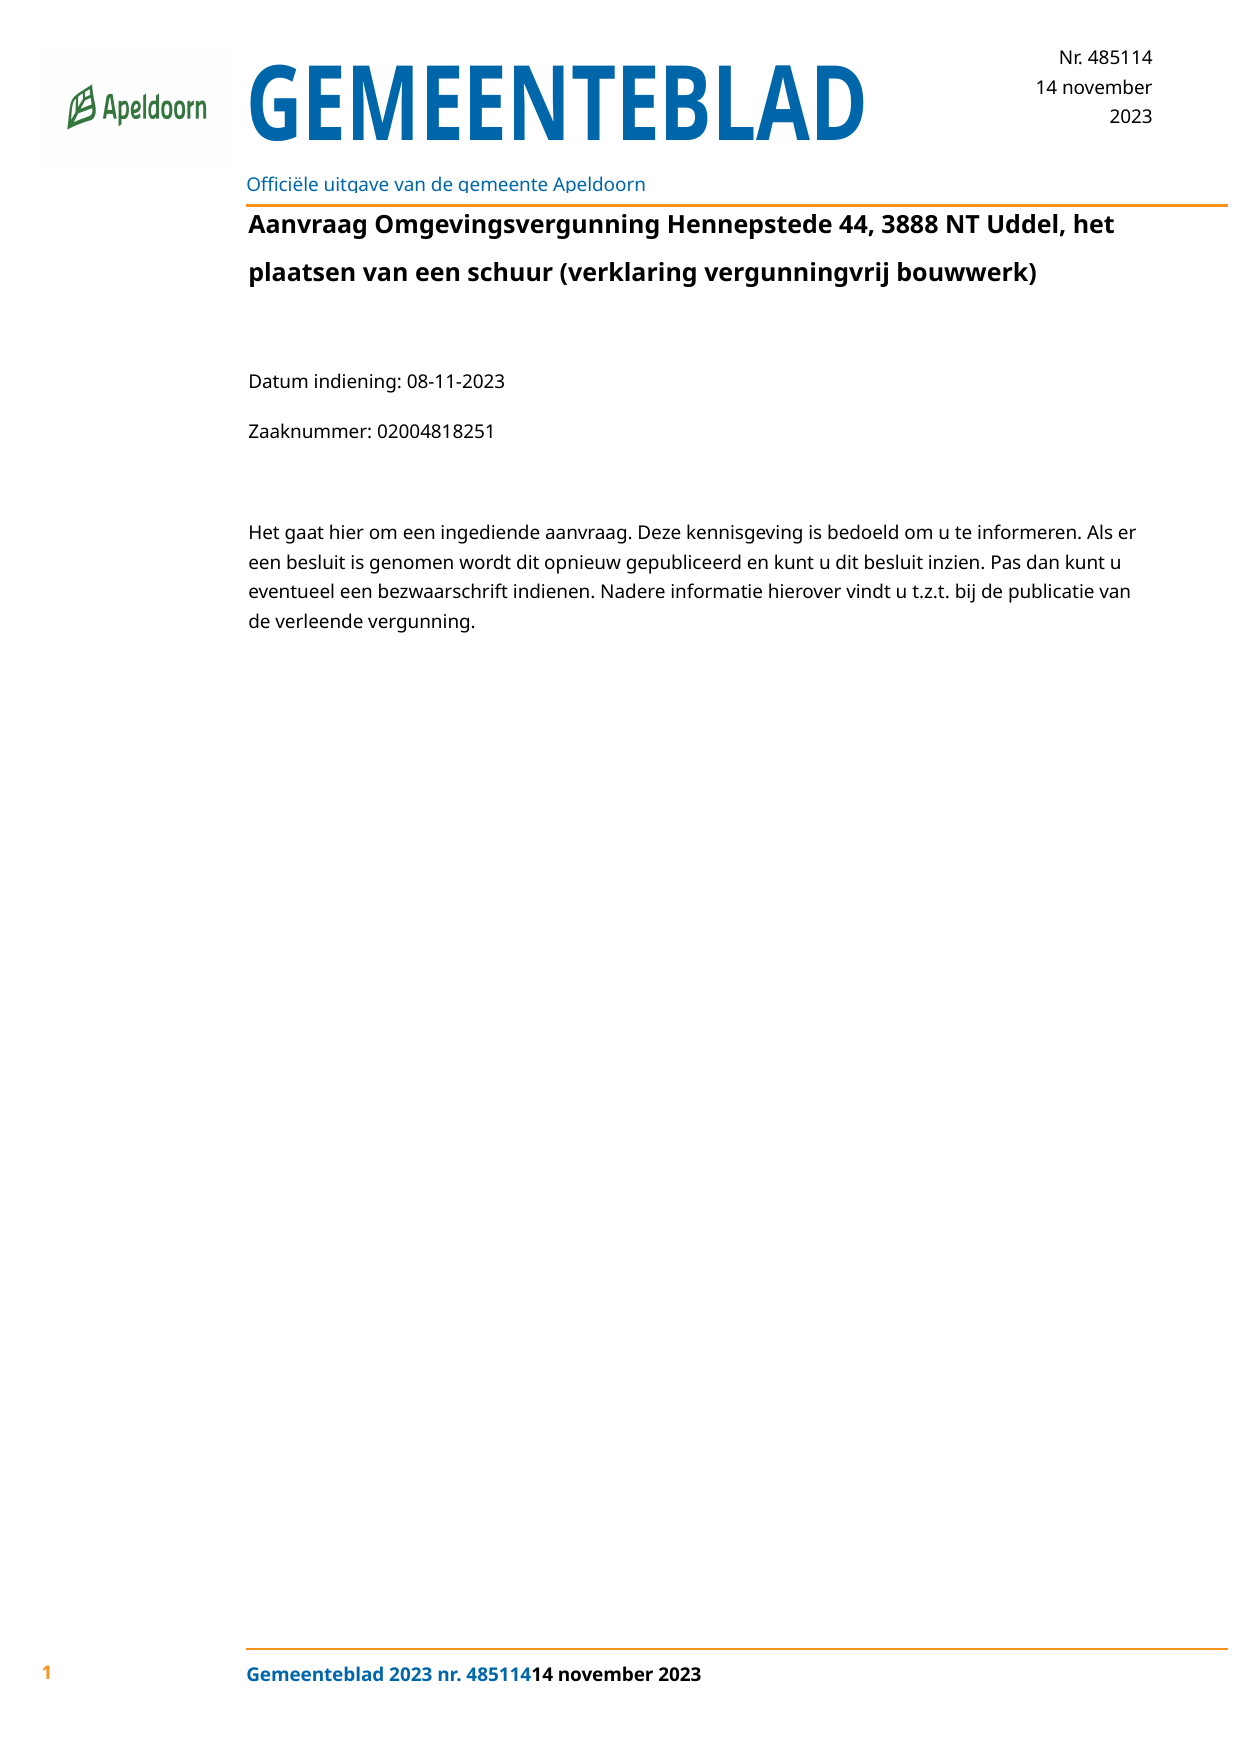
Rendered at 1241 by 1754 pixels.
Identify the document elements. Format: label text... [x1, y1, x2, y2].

picture [41, 47, 231, 172]
text Zaaknummer: 02004818251 [248, 419, 1152, 444]
text Datum indiening: 08-11-2023 [248, 368, 1152, 394]
text Aanvraag Omgevingsvergunning Hennepstede 44, 3888 NT Uddel, het plaatsen van een schuur (verklaring vergunningvrij bouwwerk) [248, 207, 1152, 288]
text Het gaat hier om een ingediende aanvraag. Deze kennisgeving is bedoeld om u te informeren. Als er een besluit is genomen wordt dit opnieuw gepubliceerd en kunt u dit besluit inzien. Pas dan kunt u eventueel een bezwaarschrift indienen. Nadere informatie hierover vindt u t.z.t. bij de publicatie van de verleende vergunning. [248, 519, 1152, 634]
